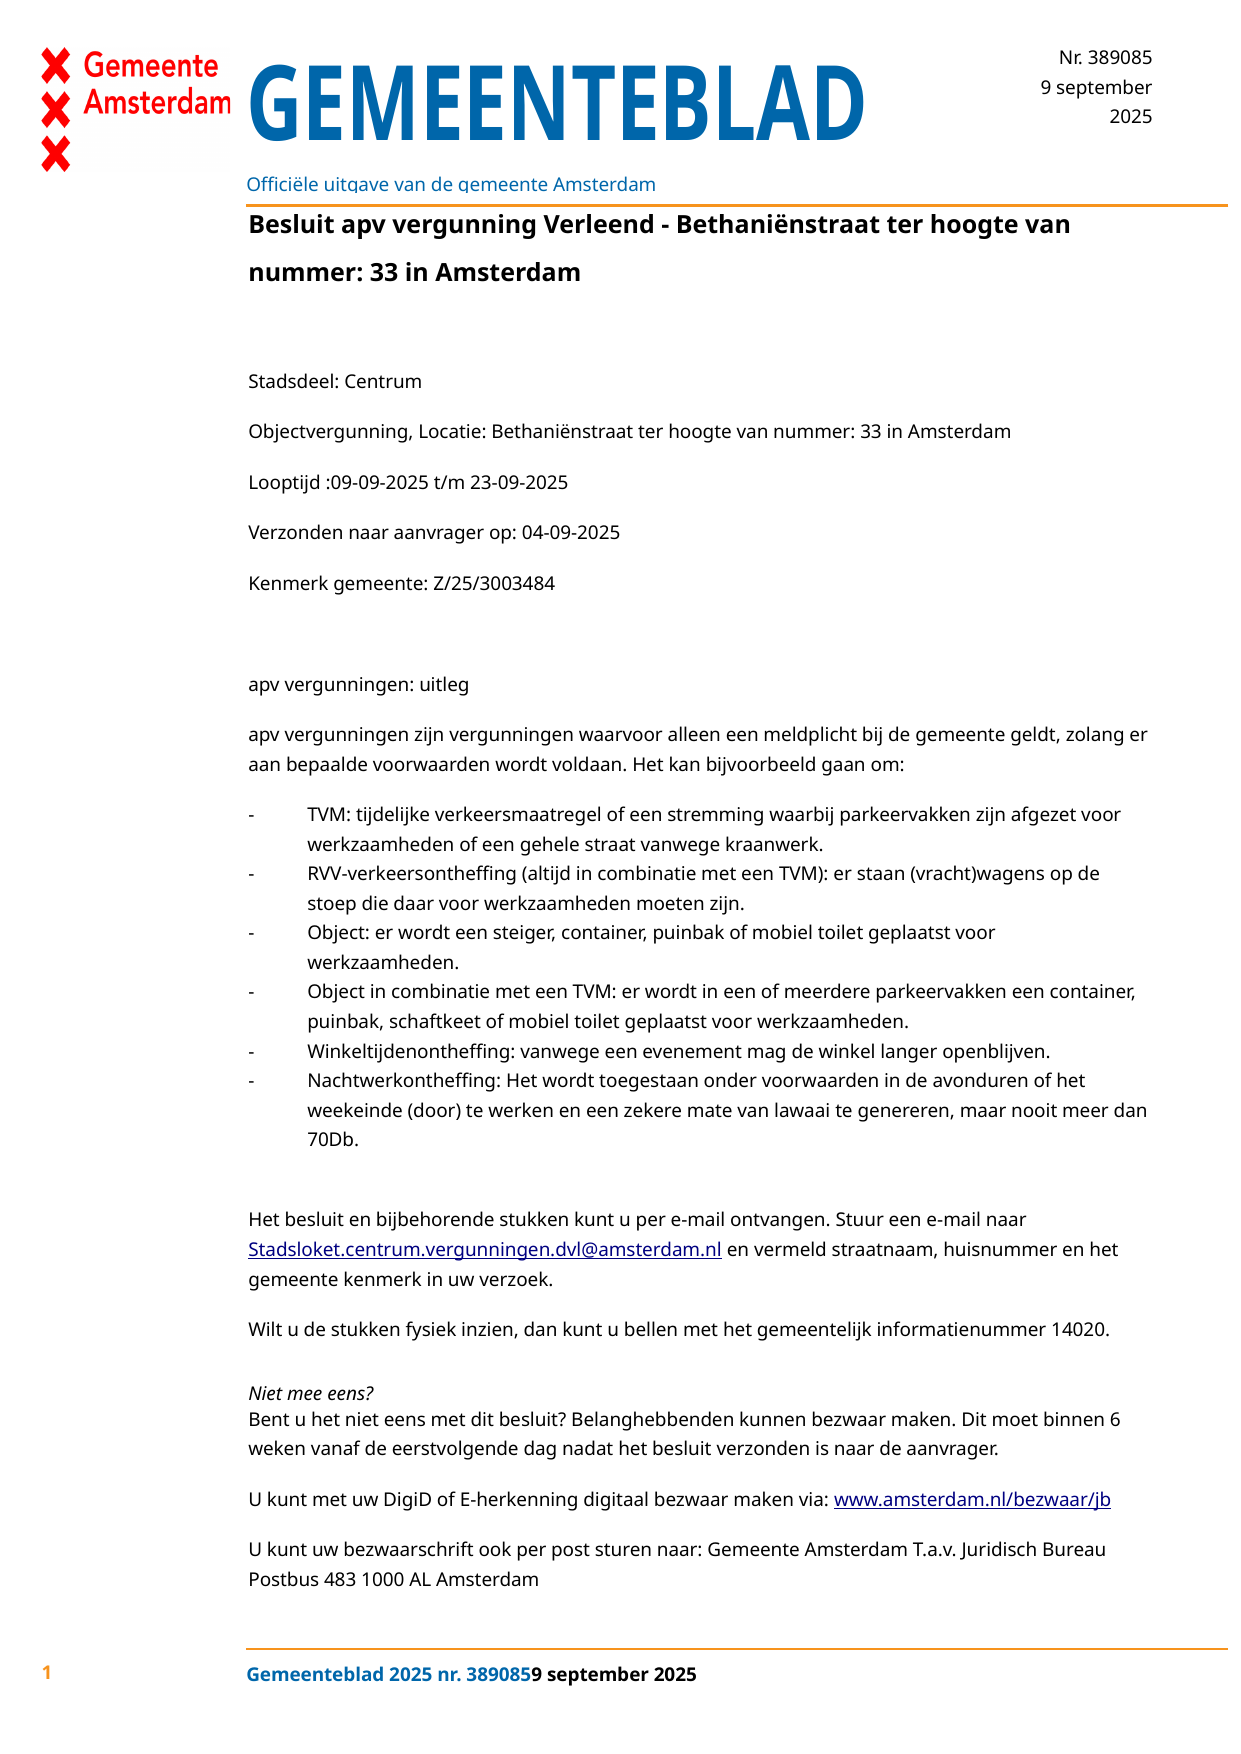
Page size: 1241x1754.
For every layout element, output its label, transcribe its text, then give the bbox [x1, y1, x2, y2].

text apv vergunningen: uitleg [248, 671, 1152, 697]
list Winkeltijdenontheffing: vanwege een evenement mag de winkel langer openblijven. [248, 1038, 1152, 1064]
list Nachtwerkontheffing: Het wordt toegestaan onder voorwaarden in de avonduren of het weekeinde (door) te werken en een zekere mate van lawaai te genereren, maar nooit meer dan 70Db. [248, 1067, 1152, 1152]
list TVM: tijdelijke verkeersmaatregel of een stremming waarbij parkeervakken zijn afgezet voor werkzaamheden of een gehele straat vanwege kraanwerk. [248, 801, 1152, 857]
text Het besluit en bijbehorende stukken kunt u per e-mail ontvangen. Stuur een e-mail naar Stadsloket.centrum.vergunningen.dvl@amsterdam.nl en vermeld straatnaam, huisnummer en het gemeente kenmerk in uw verzoek. [248, 1207, 1152, 1292]
text U kunt uw bezwaarschrift ook per post sturen naar: Gemeente Amsterdam T.a.v. Juridisch Bureau Postbus 483 1000 AL Amsterdam [248, 1536, 1152, 1592]
text Wilt u de stukken fysiek inzien, dan kunt u bellen met het gemeentelijk informatienummer 14020. [248, 1316, 1152, 1342]
picture [41, 47, 231, 172]
text U kunt met uw DigiD of E-herkenning digitaal bezwaar maken via: www.amsterdam.nl/bezwaar/jb [248, 1486, 1152, 1512]
text Kenmerk gemeente: Z/25/3003484 [248, 570, 1152, 596]
list Object in combinatie met een TVM: er wordt in een of meerdere parkeervakken een container, puinbak, schaftkeet of mobiel toilet geplaatst voor werkzaamheden. [248, 979, 1152, 1034]
text Besluit apv vergunning Verleend - Bethaniënstraat ter hoogte van nummer: 33 in Amsterdam [248, 207, 1152, 288]
text Stadsdeel: Centrum [248, 368, 1152, 394]
text Verzonden naar aanvrager op: 04-09-2025 [248, 519, 1152, 545]
text Looptijd :09-09-2025 t/m 23-09-2025 [248, 469, 1152, 495]
text Objectvergunning, Locatie: Bethaniënstraat ter hoogte van nummer: 33 in Amsterdam [248, 419, 1152, 444]
list RVV-verkeersontheffing (altijd in combinatie met een TVM): er staan (vracht)wagens op de stoep die daar voor werkzaamheden moeten zijn. [248, 860, 1152, 916]
text apv vergunningen zijn vergunningen waarvoor alleen een meldplicht bij de gemeente geldt, zolang er aan bepaalde voorwaarden wordt voldaan. Het kan bijvoorbeeld gaan om: [248, 721, 1152, 777]
text Bent u het niet eens met dit besluit? Belanghebbenden kunnen bezwaar maken. Dit moet binnen 6 weken vanaf de eerstvolgende dag nadat het besluit verzonden is naar de aanvrager. [248, 1406, 1152, 1461]
list Object: er wordt een steiger, container, puinbak of mobiel toilet geplaatst voor werkzaamheden. [248, 919, 1152, 975]
text Niet mee eens? [248, 1380, 1152, 1406]
